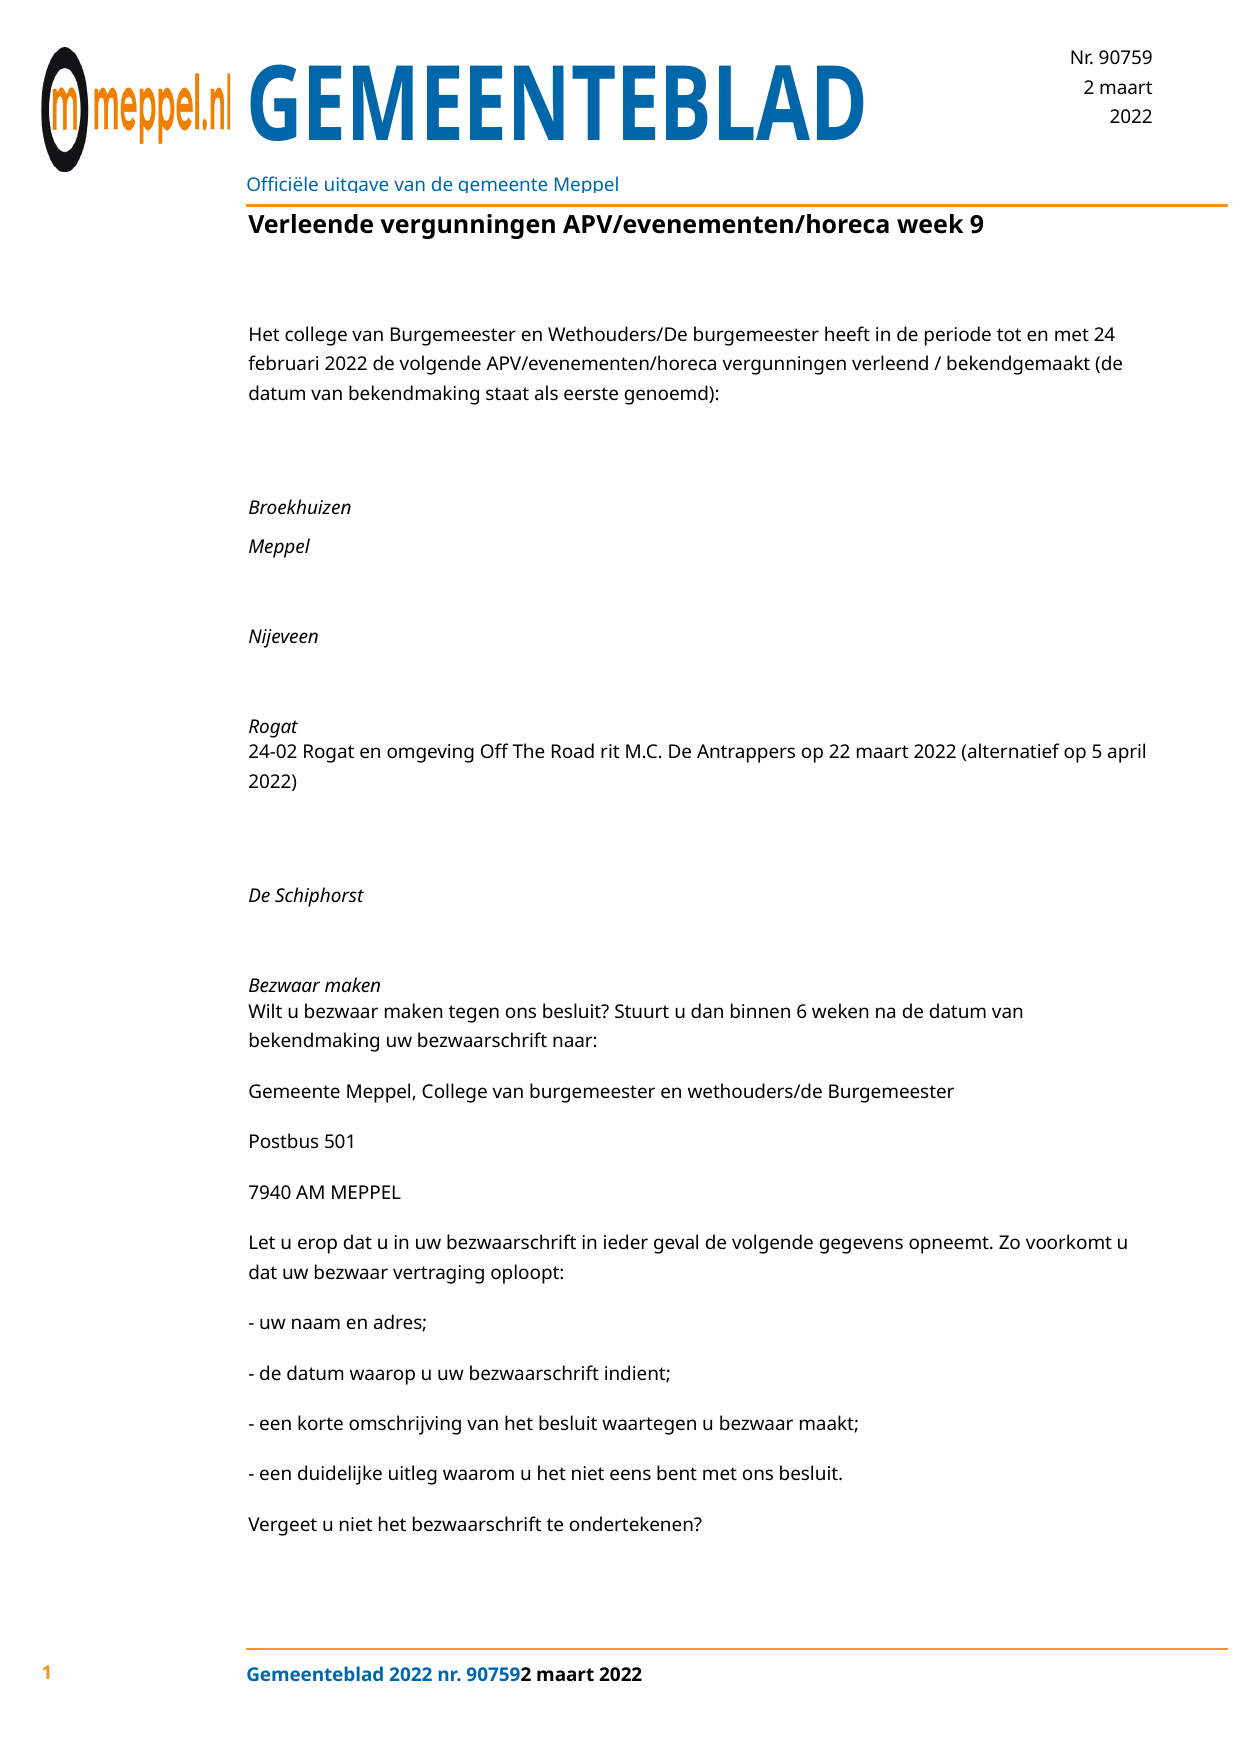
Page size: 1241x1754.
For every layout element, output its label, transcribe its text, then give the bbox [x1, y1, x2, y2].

text Broekhuizen [248, 494, 1152, 520]
text Vergeet u niet het bezwaarschrift te ondertekenen? [248, 1511, 1152, 1537]
text Bezwaar maken [248, 972, 1152, 998]
text 24-02 Rogat en omgeving Off The Road rit M.C. De Antrappers op 22 maart 2022 (alternatief op 5 april 2022) [248, 739, 1152, 794]
text - uw naam en adres; [248, 1309, 1152, 1335]
text Het college van Burgemeester en Wethouders/De burgemeester heeft in de periode tot en met 24 februari 2022 de volgende APV/evenementen/horeca vergunningen verleend / bekendgemaakt (de datum van bekendmaking staat als eerste genoemd): [248, 321, 1152, 406]
text Let u erop dat u in uw bezwaarschrift in ieder geval de volgende gegevens opneemt. Zo voorkomt u dat uw bezwaar vertraging oploopt: [248, 1229, 1152, 1284]
text Meppel [248, 533, 1152, 559]
text - de datum waarop u uw bezwaarschrift indient; [248, 1360, 1152, 1385]
text - een korte omschrijving van het besluit waartegen u bezwaar maakt; [248, 1410, 1152, 1436]
text - een duidelijke uitleg waarom u het niet eens bent met ons besluit. [248, 1461, 1152, 1486]
picture [41, 47, 231, 172]
text De Schiphorst [248, 883, 1152, 908]
text Gemeente Meppel, College van burgemeester en wethouders/de Burgemeester [248, 1078, 1152, 1104]
text 7940 AM MEPPEL [248, 1179, 1152, 1204]
text Postbus 501 [248, 1128, 1152, 1154]
text Wilt u bezwaar maken tegen ons besluit? Stuurt u dan binnen 6 weken na de datum van bekendmaking uw bezwaarschrift naar: [248, 998, 1152, 1053]
text Verleende vergunningen APV/evenementen/horeca week 9 [248, 207, 1152, 241]
text Rogat [248, 713, 1152, 739]
text Nijeveen [248, 623, 1152, 649]
